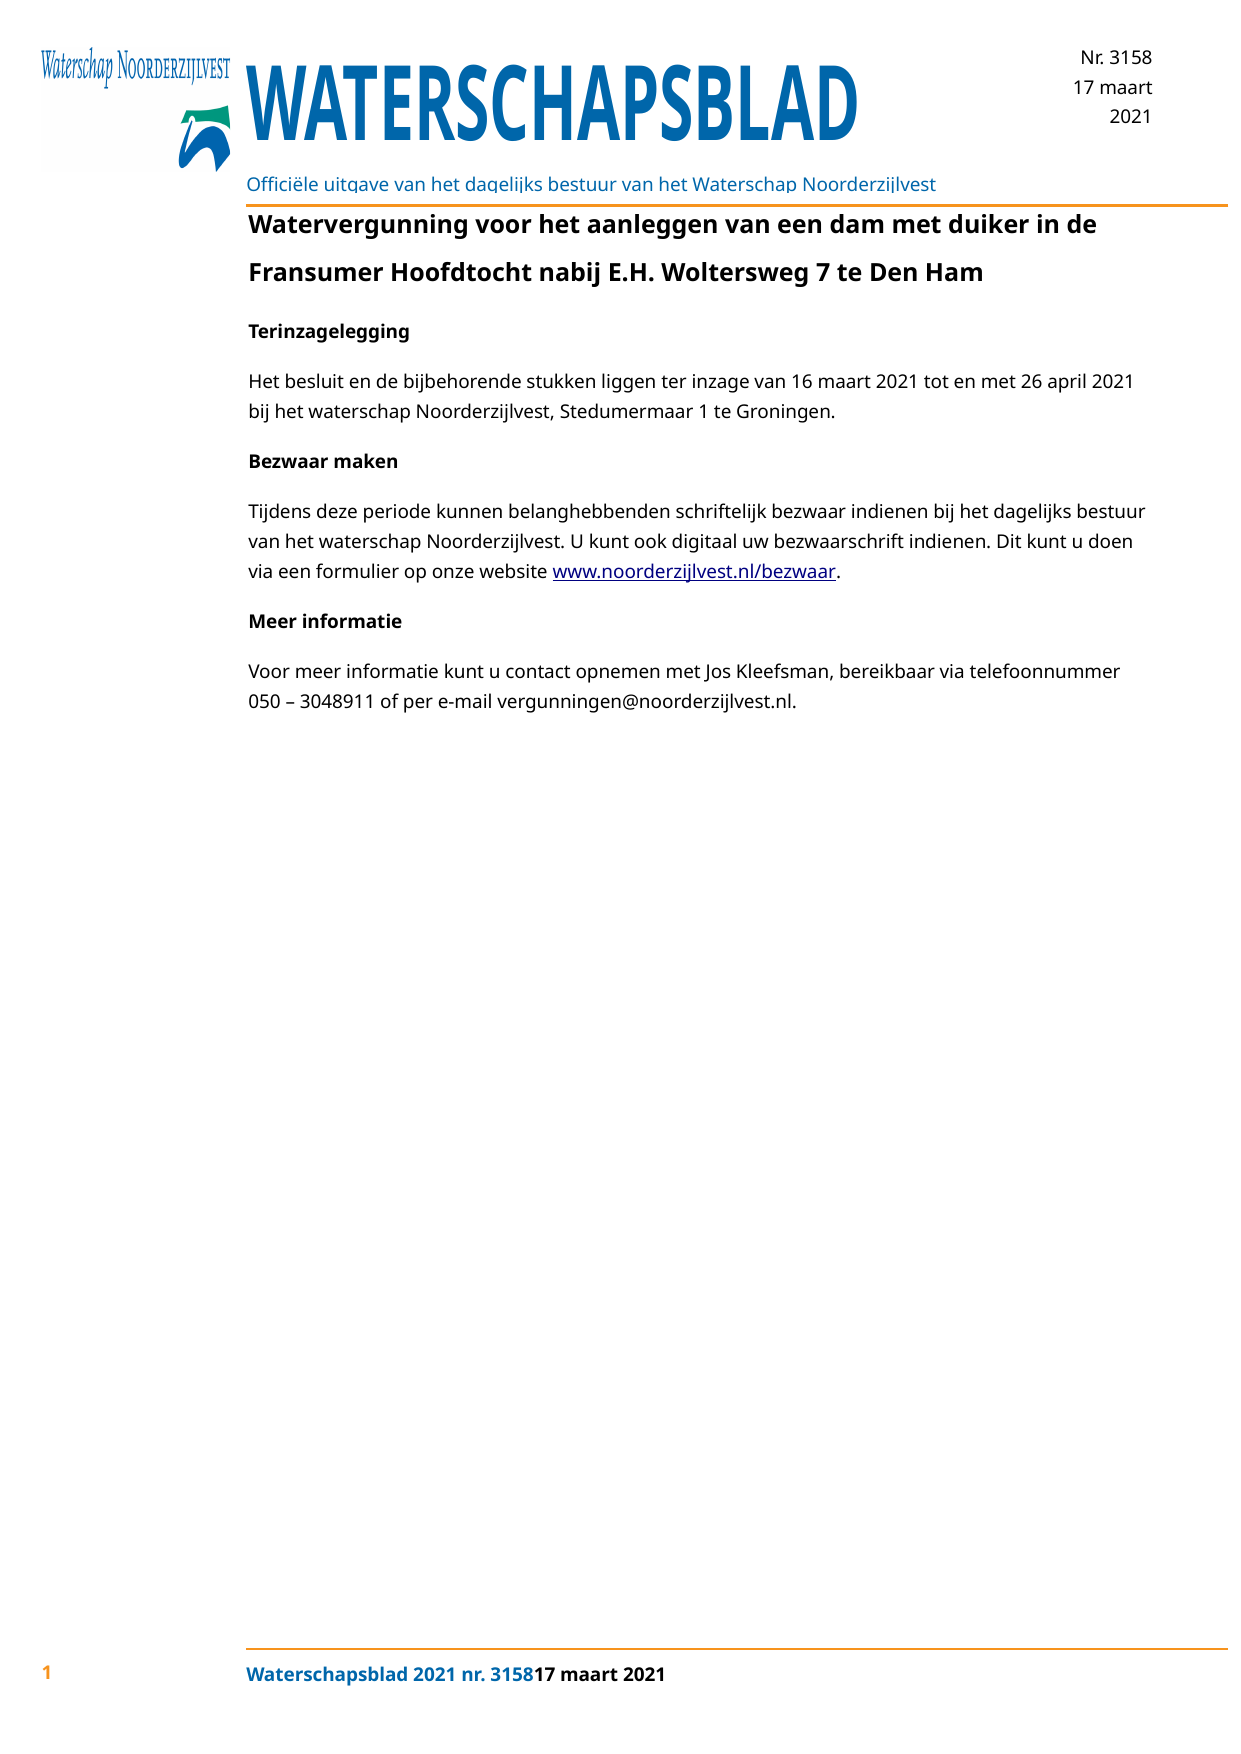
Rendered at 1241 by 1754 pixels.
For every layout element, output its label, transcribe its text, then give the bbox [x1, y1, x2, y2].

picture [41, 47, 231, 172]
text Terinzagelegging [248, 318, 1152, 344]
text Bezwaar maken [248, 448, 1152, 474]
text Tijdens deze periode kunnen belanghebbenden schriftelijk bezwaar indienen bij het dagelijks bestuur van het waterschap Noorderzijlvest. U kunt ook digitaal uw bezwaarschrift indienen. Dit kunt u doen via een formulier op onze website www.noorderzijlvest.nl/bezwaar. [248, 499, 1152, 584]
text Watervergunning voor het aanleggen van een dam met duiker in de Fransumer Hoofdtocht nabij E.H. Woltersweg 7 te Den Ham [248, 207, 1152, 288]
text Voor meer informatie kunt u contact opnemen met Jos Kleefsman, bereikbaar via telefoonnummer 050 – 3048911 of per e-mail vergunningen@noorderzijlvest.nl. [248, 659, 1152, 714]
text Het besluit en de bijbehorende stukken liggen ter inzage van 16 maart 2021 tot en met 26 april 2021 bij het waterschap Noorderzijlvest, Stedumermaar 1 te Groningen. [248, 368, 1152, 424]
text Meer informatie [248, 608, 1152, 634]
